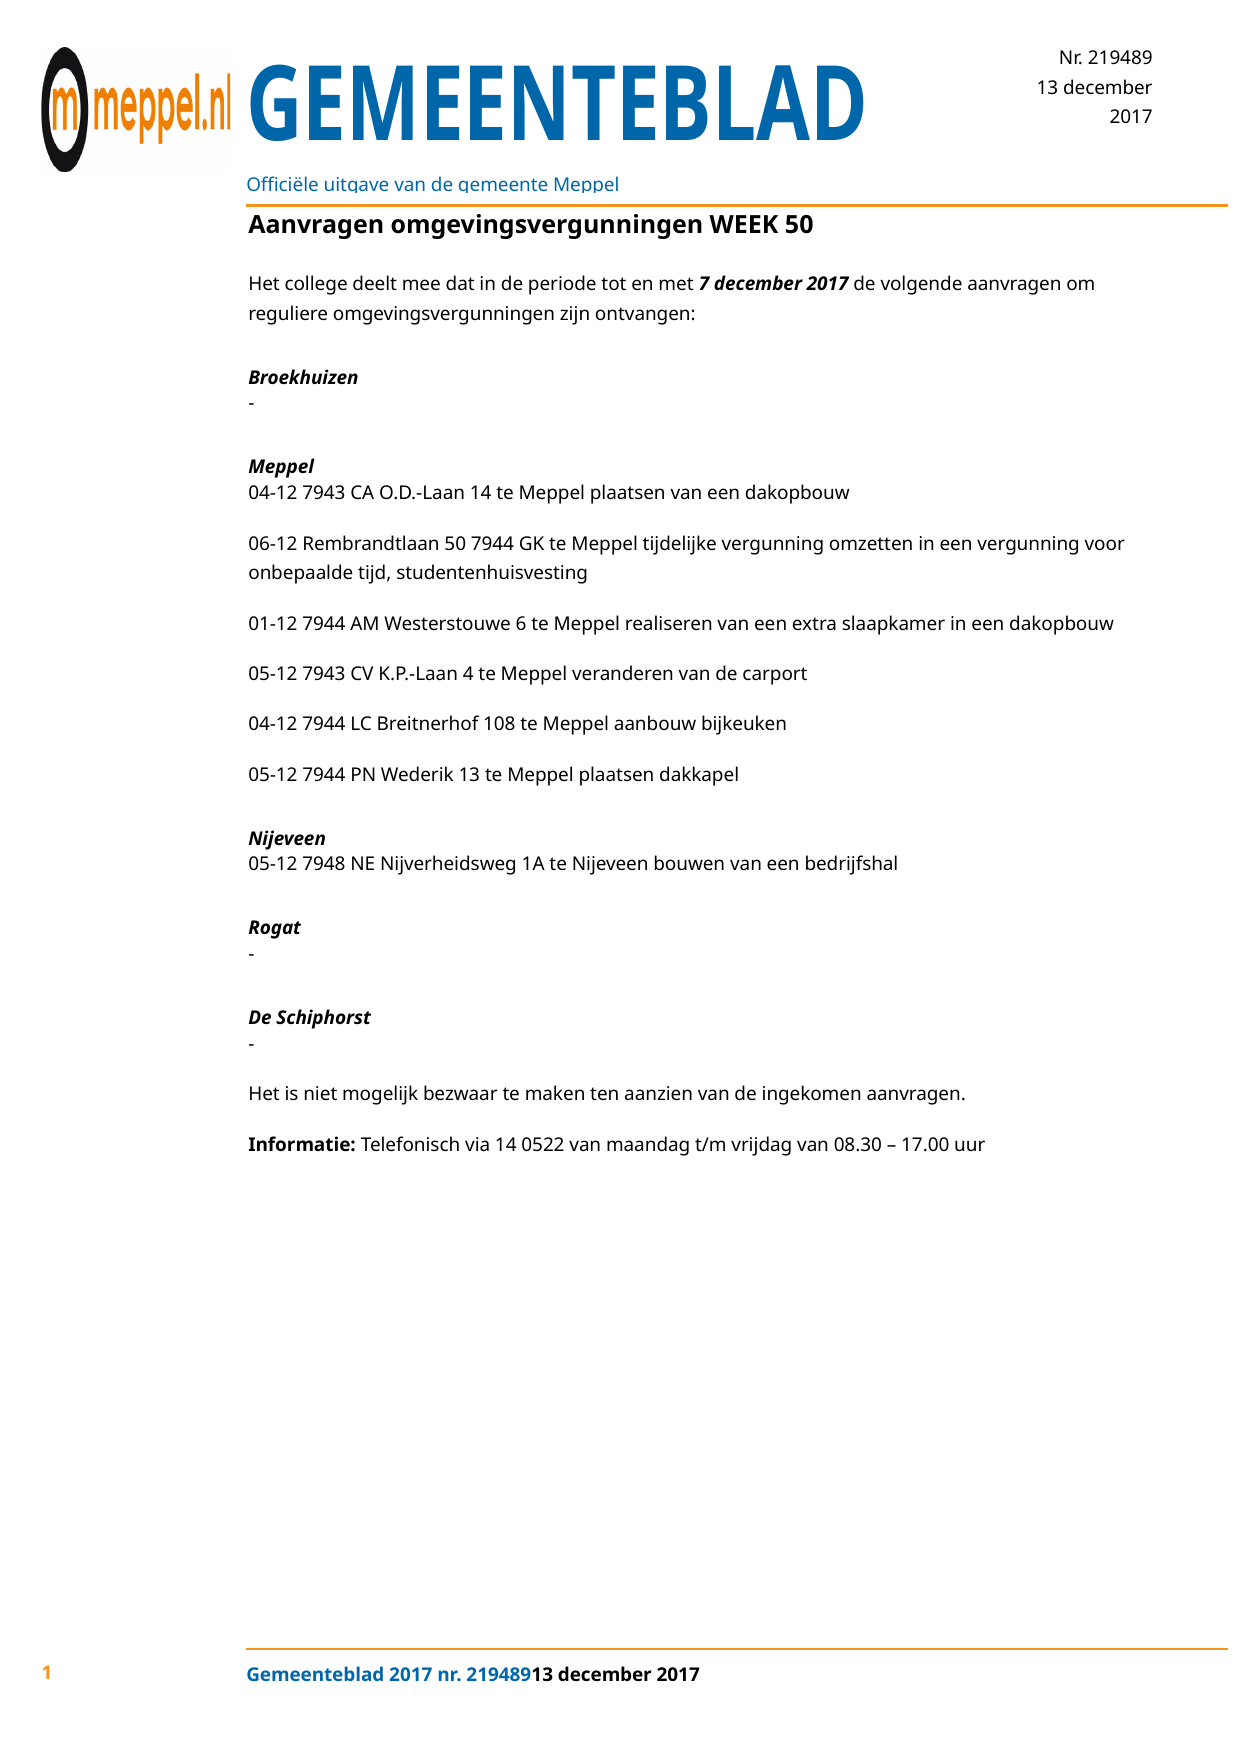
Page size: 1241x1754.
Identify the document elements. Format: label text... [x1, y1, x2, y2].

text - [248, 389, 1152, 415]
text - [248, 1030, 1152, 1056]
text Informatie: Telefonisch via 14 0522 van maandag t/m vrijdag van 08.30 – 17.00 uur [248, 1131, 1152, 1157]
text 05-12 7948 NE Nijverheidsweg 1A te Nijeveen bouwen van een bedrijfshal [248, 851, 1152, 876]
text 04-12 7944 LC Breitnerhof 108 te Meppel aanbouw bijkeuken [248, 711, 1152, 736]
text Aanvragen omgevingsvergunningen WEEK 50 [248, 207, 1152, 241]
text 05-12 7943 CV K.P.-Laan 4 te Meppel veranderen van de carport [248, 660, 1152, 686]
text Nijeveen [248, 825, 1152, 851]
text Het is niet mogelijk bezwaar te maken ten aanzien van de ingekomen aanvragen. [248, 1080, 1152, 1106]
picture [41, 47, 231, 172]
text De Schiphorst [248, 1004, 1152, 1030]
text Meppel [248, 453, 1152, 479]
text Broekhuizen [248, 364, 1152, 389]
text 04-12 7943 CA O.D.-Laan 14 te Meppel plaatsen van een dakopbouw [248, 479, 1152, 505]
text Rogat [248, 914, 1152, 940]
text - [248, 940, 1152, 966]
text 06-12 Rembrandtlaan 50 7944 GK te Meppel tijdelijke vergunning omzetten in een vergunning voor onbepaalde tijd, studentenhuisvesting [248, 530, 1152, 585]
text 05-12 7944 PN Wederik 13 te Meppel plaatsen dakkapel [248, 761, 1152, 787]
text Het college deelt mee dat in de periode tot en met 7 december 2017 de volgende aanvragen om reguliere omgevingsvergunningen zijn ontvangen: [248, 270, 1152, 326]
text 01-12 7944 AM Westerstouwe 6 te Meppel realiseren van een extra slaapkamer in een dakopbouw [248, 610, 1152, 635]
